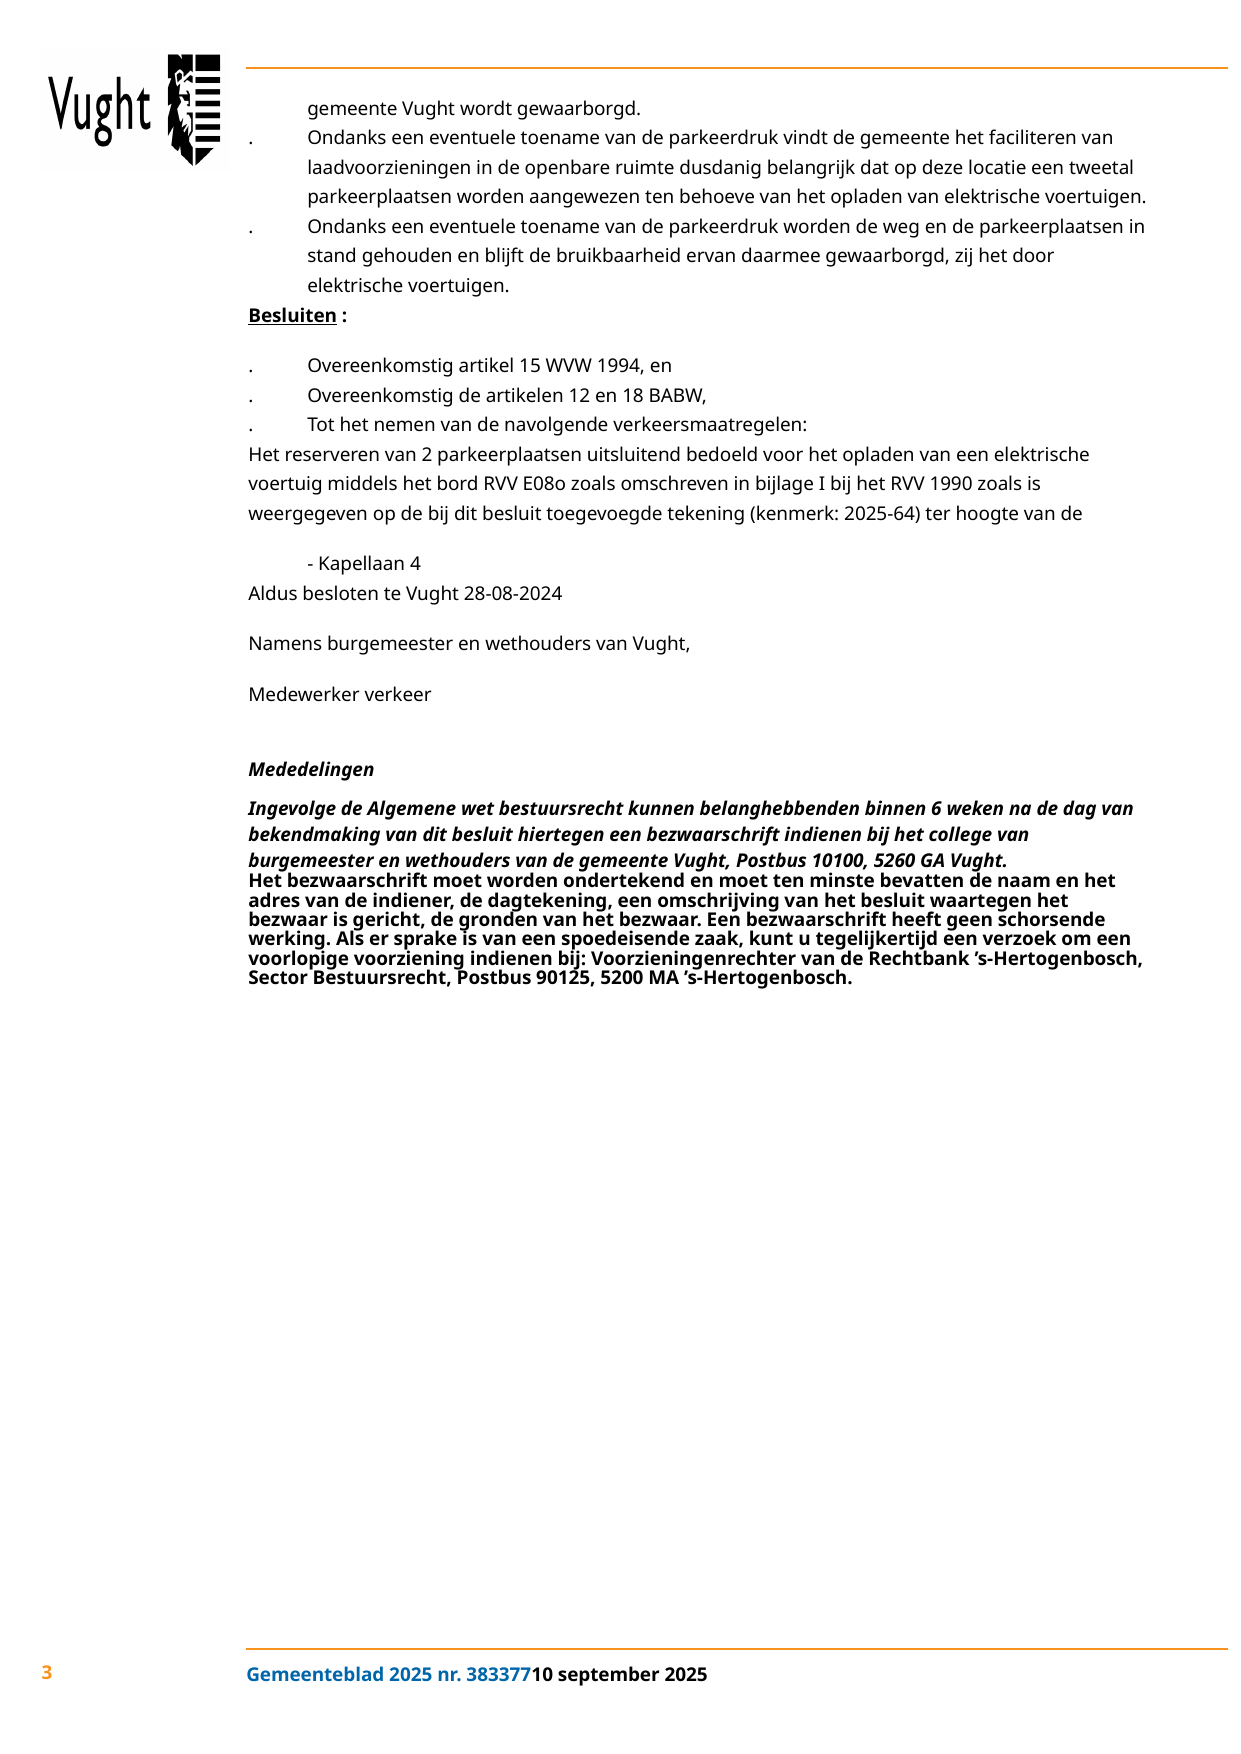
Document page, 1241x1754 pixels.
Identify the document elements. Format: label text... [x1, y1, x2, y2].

list Ondanks een eventuele toename van de parkeerdruk vindt de gemeente het faciliteren van laadvoorzieningen in de openbare ruimte dusdanig belangrijk dat op deze locatie een tweetal parkeerplaatsen worden aangewezen ten behoeve van het opladen van elektrische voertuigen. [248, 124, 1152, 209]
picture [41, 47, 231, 172]
list gemeente Vught wordt gewaarborgd. [248, 95, 1152, 121]
text Het reserveren van 2 parkeerplaatsen uitsluitend bedoeld voor het opladen van een elektrische voertuig middels het bord RVV E08o zoals omschreven in bijlage I bij het RVV 1990 zoals is weergegeven op de bij dit besluit toegevoegde tekening (kenmerk: 2025-64) ter hoogte van de [248, 441, 1152, 526]
text Namens burgemeester en wethouders van Vught, [248, 631, 1152, 656]
list - Kapellaan 4 [248, 551, 1152, 576]
list Overeenkomstig de artikelen 12 en 18 BABW, [248, 382, 1152, 408]
list Tot het nemen van de navolgende verkeersmaatregelen: [248, 411, 1152, 437]
text Aldus besloten te Vught 28-08-2024 [248, 580, 1152, 606]
text Het bezwaarschrift moet worden ondertekend en moet ten minste bevatten de naam en het adres van de indiener, de dagtekening, een omschrijving van het besluit waartegen het bezwaar is gericht, de gronden van het bezwaar. Een bezwaarschrift heeft geen schorsende werking. Als er sprake is van een spoedeisende zaak, kunt u tegelijkertijd een verzoek om een voorlopige voorziening indienen bij: Voorzieningenrechter van de Rechtbank ’s-Hertogenbosch, Sector Bestuursrecht, Postbus 90125, 5200 MA ’s-Hertogenbosch. [248, 872, 1152, 988]
text Mededelingen [248, 756, 1152, 782]
text Ingevolge de Algemene wet bestuursrecht kunnen belanghebbenden binnen 6 weken na de dag van bekendmaking van dit besluit hiertegen een bezwaarschrift indienen bij het college van burgemeester en wethouders van de gemeente Vught, Postbus 10100, 5260 GA Vught. [248, 795, 1152, 872]
text Medewerker verkeer [248, 681, 1152, 707]
list Overeenkomstig artikel 15 WVW 1994, en [248, 352, 1152, 378]
text Besluiten : [248, 302, 1152, 328]
list Ondanks een eventuele toename van de parkeerdruk worden de weg en de parkeerplaatsen in stand gehouden en blijft de bruikbaarheid ervan daarmee gewaarborgd, zij het door elektrische voertuigen. [248, 213, 1152, 298]
